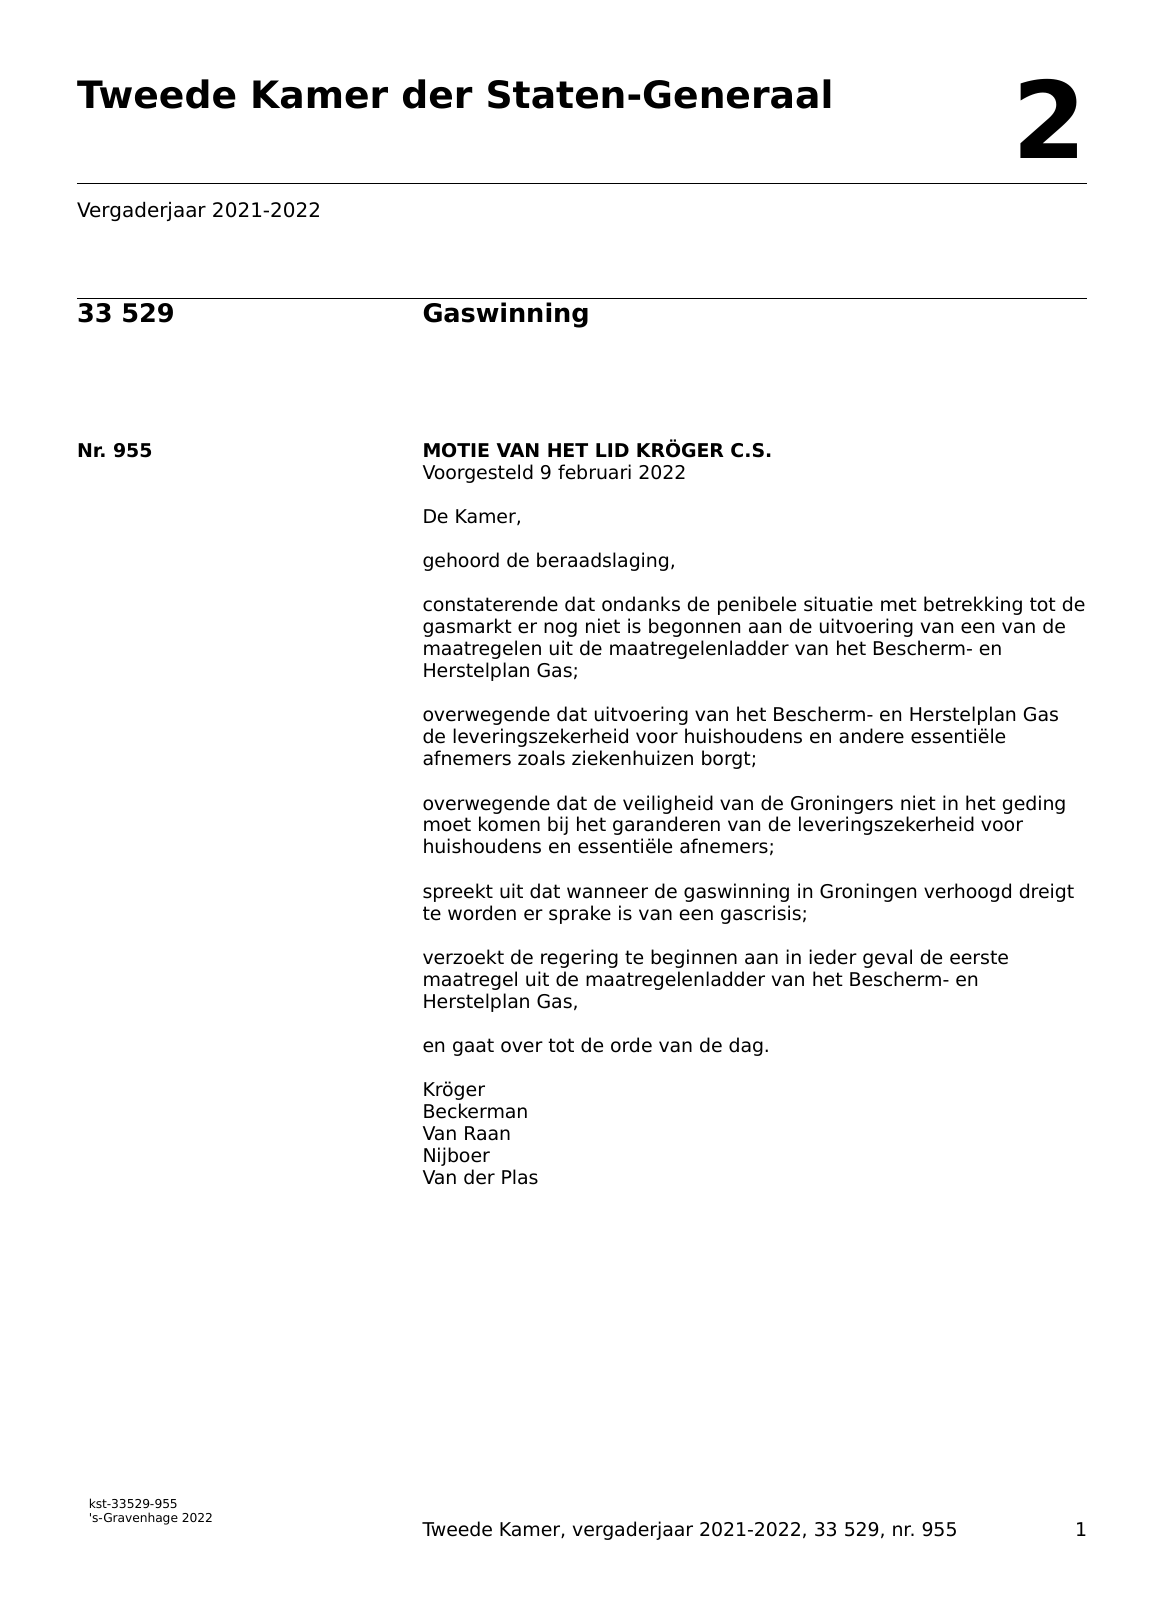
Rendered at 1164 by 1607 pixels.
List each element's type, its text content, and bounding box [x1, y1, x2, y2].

text kst-33529-955 [88, 1497, 323, 1511]
text Beckerman [422, 1101, 1087, 1123]
table_header Tweede Kamer der Staten-Generaal [77, 59, 886, 183]
subtitle 33 529 Gaswinning [77, 299, 1087, 329]
text overwegende dat de veiligheid van de Groningers niet in het geding moet komen bij het garanderen van de leveringszekerheid voor huishoudens en essentiële afnemers; [422, 792, 1087, 858]
text Van Raan [422, 1123, 1087, 1145]
text verzoekt de regering te beginnen aan in ieder geval de eerste maatregel uit de maatregelenladder van het Bescherm- en Herstelplan Gas, [422, 947, 1087, 1013]
text en gaat over tot de orde van de dag. [422, 1035, 1087, 1057]
text spreekt uit dat wanneer de gaswinning in Groningen verhoogd dreigt te worden er sprake is van een gascrisis; [422, 881, 1087, 924]
table_header 2 [886, 59, 1087, 183]
text constaterende dat ondanks de penibele situatie met betrekking tot de gasmarkt er nog niet is begonnen aan de uitvoering van een van de maatregelen uit de maatregelenladder van het Bescherm- en Herstelplan Gas; [422, 594, 1087, 682]
text gehoord de beraadslaging, [422, 550, 1087, 572]
text De Kamer, [422, 506, 1087, 528]
text Nijboer [422, 1145, 1087, 1167]
text Kröger [422, 1079, 1087, 1101]
text Voorgesteld 9 februari 2022 [422, 462, 1087, 484]
table_cell Vergaderjaar 2021-2022 [77, 184, 1087, 298]
subtitle Nr. 955 MOTIE VAN HET LID KRÖGER C.S. [77, 440, 1087, 462]
text Van der Plas [422, 1167, 1087, 1189]
text 's-Gravenhage 2022 [88, 1511, 323, 1525]
text overwegende dat uitvoering van het Bescherm- en Herstelplan Gas de leveringszekerheid voor huishoudens en andere essentiële afnemers zoals ziekenhuizen borgt; [422, 704, 1087, 770]
